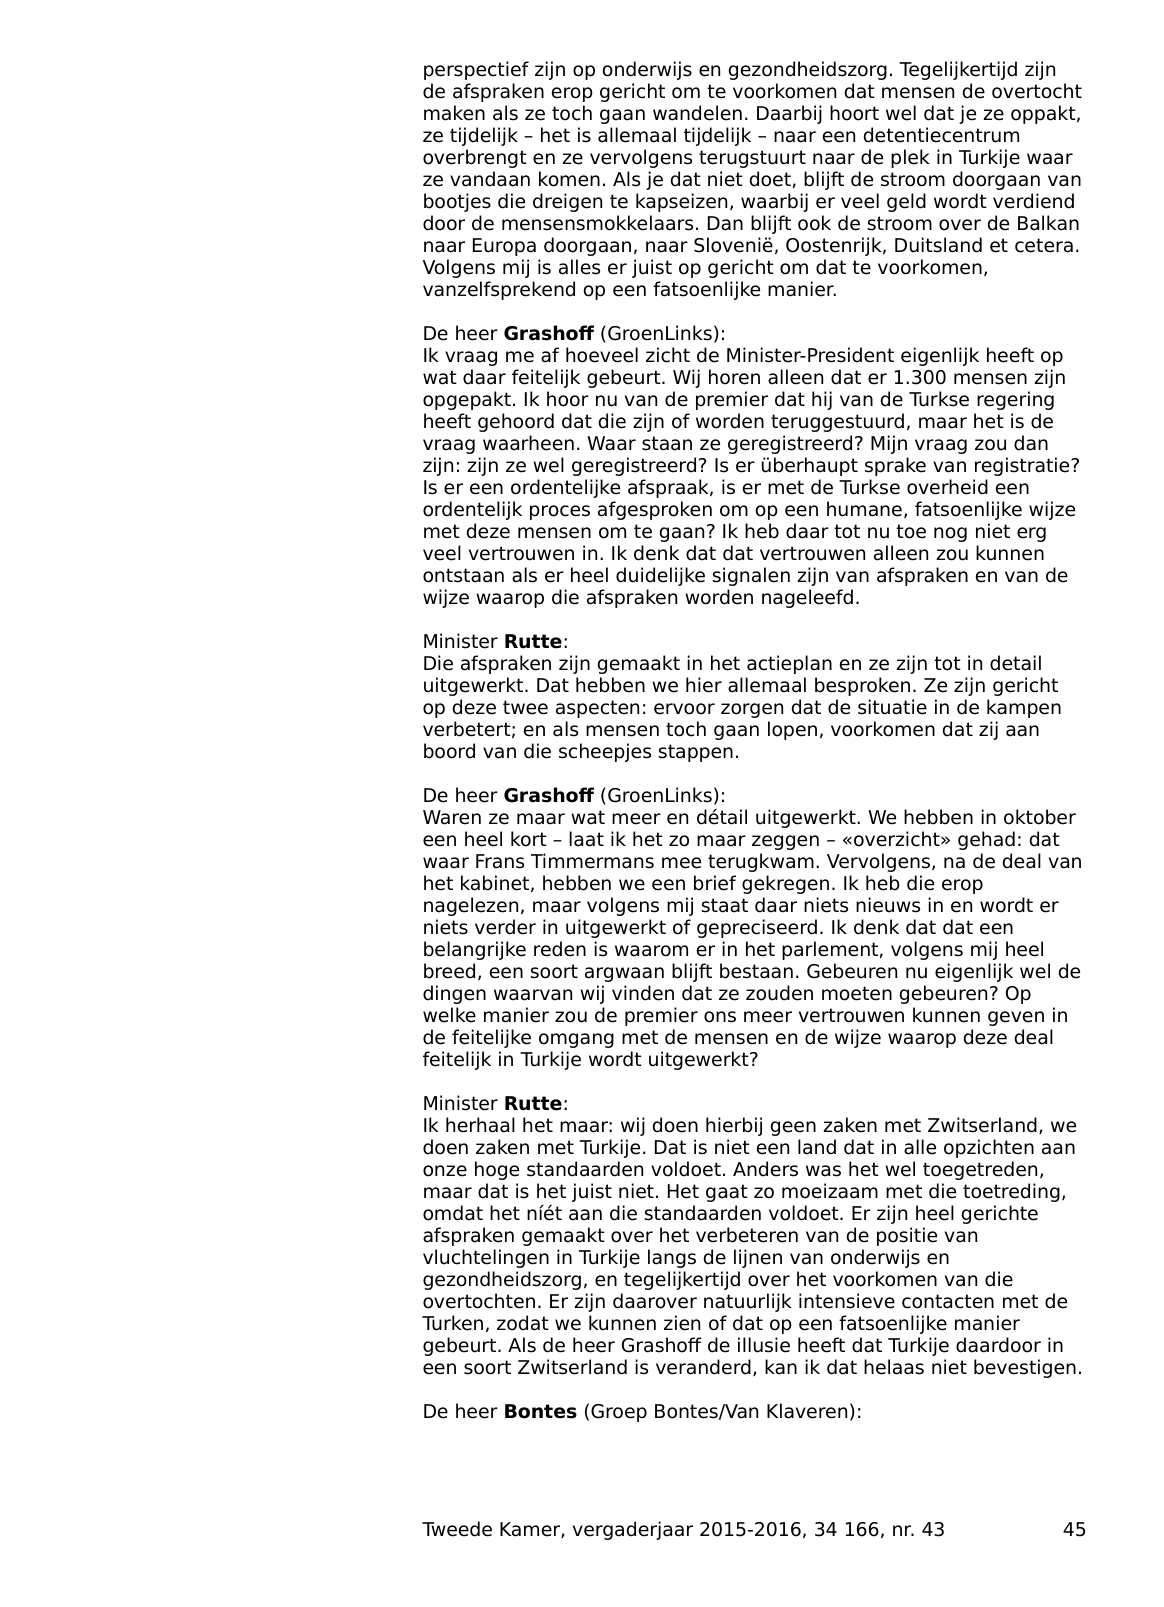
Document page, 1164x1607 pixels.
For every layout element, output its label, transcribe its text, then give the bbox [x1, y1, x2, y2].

text Ik herhaal het maar: wij doen hierbij geen zaken met Zwitserland, we doen zaken met Turkije. Dat is niet een land dat in alle opzichten aan onze hoge standaarden voldoet. Anders was het wel toegetreden, maar dat is het juist niet. Het gaat zo moeizaam met die toetreding, omdat het níét aan die standaarden voldoet. Er zijn heel gerichte afspraken gemaakt over het verbeteren van de positie van vluchtelingen in Turkije langs de lijnen van onderwijs en gezondheidszorg, en tegelijkertijd over het voorkomen van die overtochten. Er zijn daarover natuurlijk intensieve contacten met de Turken, zodat we kunnen zien of dat op een fatsoenlijke manier gebeurt. Als de heer Grashoff de illusie heeft dat Turkije daardoor in een soort Zwitserland is veranderd, kan ik dat helaas niet bevestigen. [422, 1115, 1087, 1379]
text De heer Grashoff (GroenLinks): [422, 785, 1087, 807]
text Waren ze maar wat meer en détail uitgewerkt. We hebben in oktober een heel kort – laat ik het zo maar zeggen – «overzicht» gehad: dat waar Frans Timmermans mee terugkwam. Vervolgens, na de deal van het kabinet, hebben we een brief gekregen. Ik heb die erop nagelezen, maar volgens mij staat daar niets nieuws in en wordt er niets verder in uitgewerkt of gepreciseerd. Ik denk dat dat een belangrijke reden is waarom er in het parlement, volgens mij heel breed, een soort argwaan blijft bestaan. Gebeuren nu eigenlijk wel de dingen waarvan wij vinden dat ze zouden moeten gebeuren? Op welke manier zou de premier ons meer vertrouwen kunnen geven in de feitelijke omgang met de mensen en de wijze waarop deze deal feitelijk in Turkije wordt uitgewerkt? [422, 807, 1087, 1071]
text Minister Rutte: [422, 631, 1087, 653]
text perspectief zijn op onderwijs en gezondheidszorg. Tegelijkertijd zijn de afspraken erop gericht om te voorkomen dat mensen de overtocht maken als ze toch gaan wandelen. Daarbij hoort wel dat je ze oppakt, ze tijdelijk – het is allemaal tijdelijk – naar een detentiecentrum overbrengt en ze vervolgens terugstuurt naar de plek in Turkije waar ze vandaan komen. Als je dat niet doet, blijft de stroom doorgaan van bootjes die dreigen te kapseizen, waarbij er veel geld wordt verdiend door de mensensmokkelaars. Dan blijft ook de stroom over de Balkan naar Europa doorgaan, naar Slovenië, Oostenrijk, Duitsland et cetera. Volgens mij is alles er juist op gericht om dat te voorkomen, vanzelfsprekend op een fatsoenlijke manier. [422, 59, 1087, 301]
text De heer Bontes (Groep Bontes/Van Klaveren): [422, 1401, 1087, 1423]
text Ik vraag me af hoeveel zicht de Minister-President eigenlijk heeft op wat daar feitelijk gebeurt. Wij horen alleen dat er 1.300 mensen zijn opgepakt. Ik hoor nu van de premier dat hij van de Turkse regering heeft gehoord dat die zijn of worden teruggestuurd, maar het is de vraag waarheen. Waar staan ze geregistreerd? Mijn vraag zou dan zijn: zijn ze wel geregistreerd? Is er überhaupt sprake van registratie? Is er een ordentelijke afspraak, is er met de Turkse overheid een ordentelijk proces afgesproken om op een humane, fatsoenlijke wijze met deze mensen om te gaan? Ik heb daar tot nu toe nog niet erg veel vertrouwen in. Ik denk dat dat vertrouwen alleen zou kunnen ontstaan als er heel duidelijke signalen zijn van afspraken en van de wijze waarop die afspraken worden nageleefd. [422, 345, 1087, 609]
text De heer Grashoff (GroenLinks): [422, 323, 1087, 345]
text Minister Rutte: [422, 1093, 1087, 1115]
text Die afspraken zijn gemaakt in het actieplan en ze zijn tot in detail uitgewerkt. Dat hebben we hier allemaal besproken. Ze zijn gericht op deze twee aspecten: ervoor zorgen dat de situatie in de kampen verbetert; en als mensen toch gaan lopen, voorkomen dat zij aan boord van die scheepjes stappen. [422, 653, 1087, 763]
